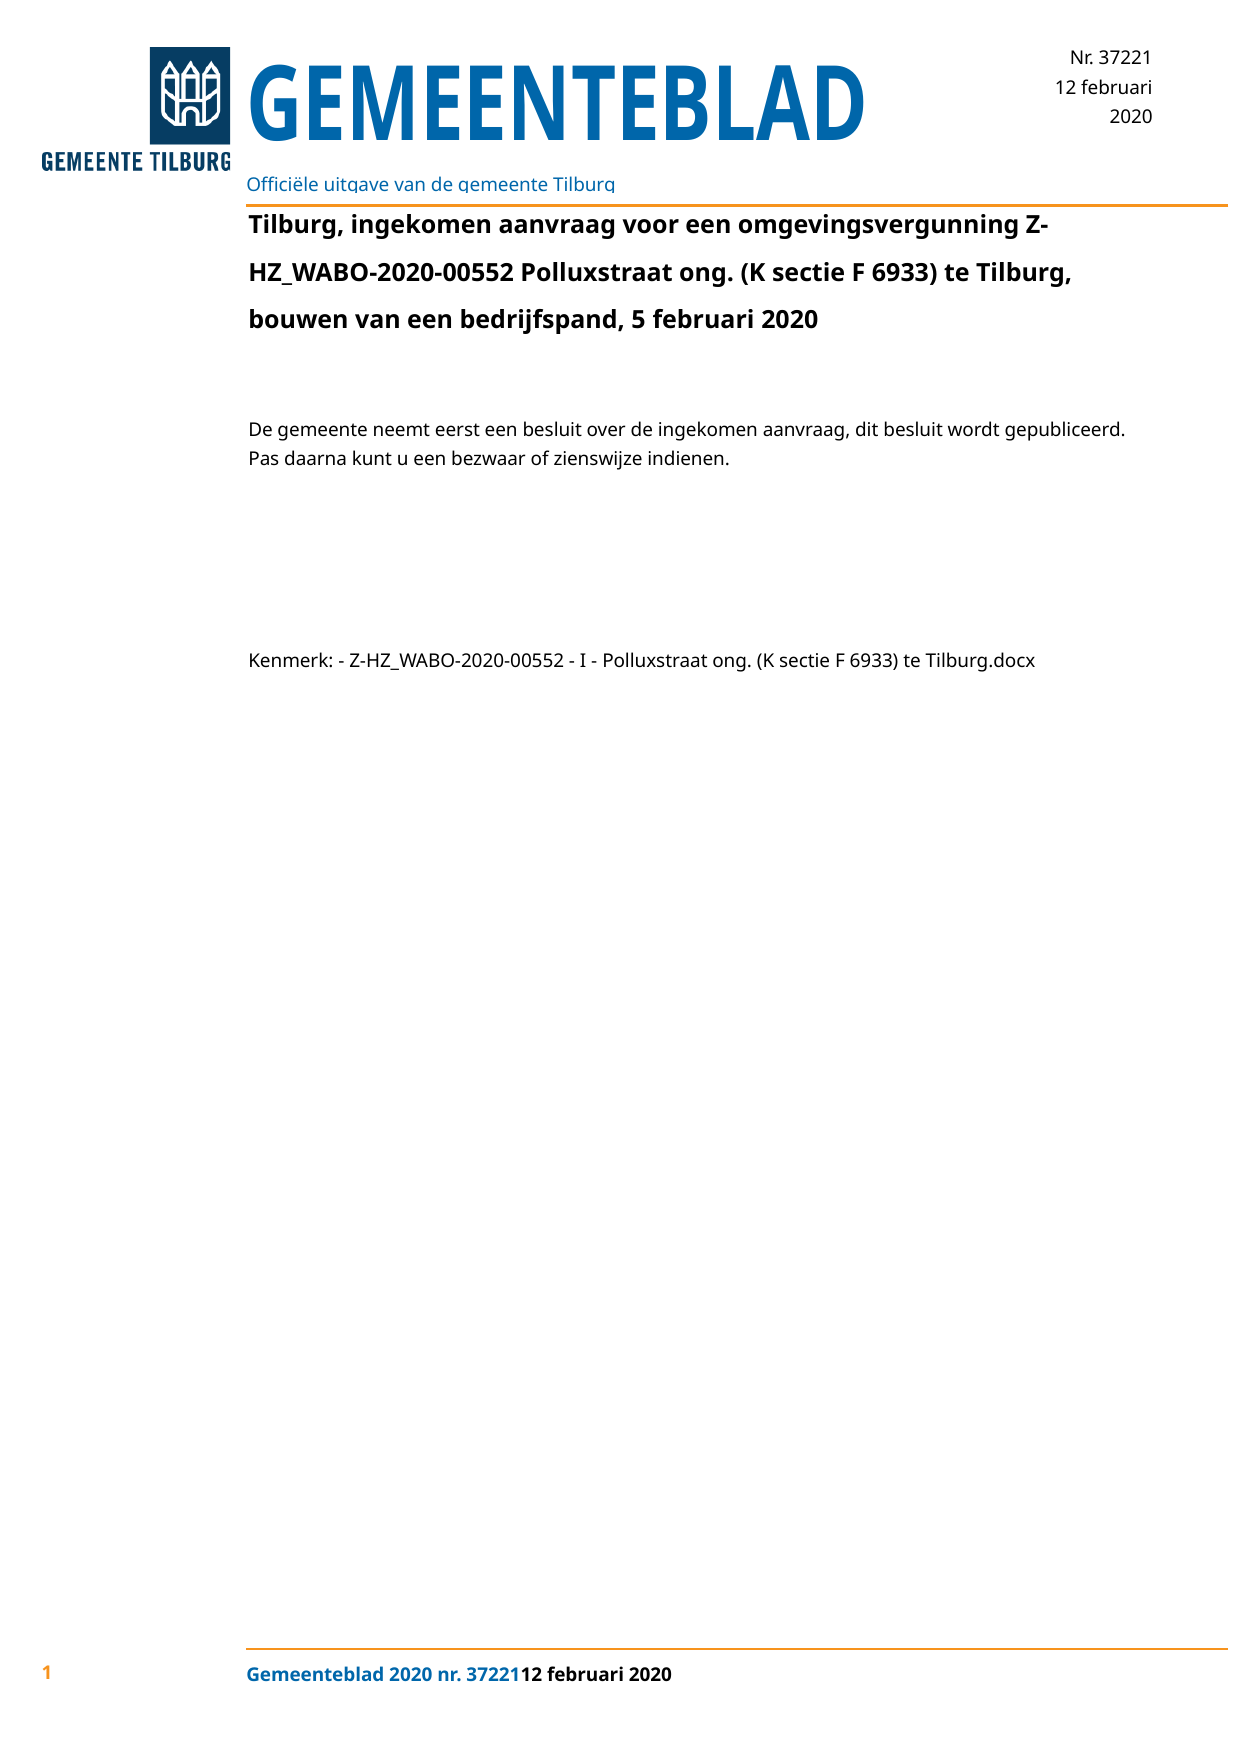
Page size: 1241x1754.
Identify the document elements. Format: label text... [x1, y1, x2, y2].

text Tilburg, ingekomen aanvraag voor een omgevingsvergunning Z-HZ_WABO-2020-00552 Polluxstraat ong. (K sectie F 6933) te Tilburg, bouwen van een bedrijfspand, 5 februari 2020 [248, 207, 1152, 336]
text De gemeente neemt eerst een besluit over de ingekomen aanvraag, dit besluit wordt gepubliceerd. Pas daarna kunt u een bezwaar of zienswijze indienen. [248, 416, 1152, 471]
text Kenmerk: - Z-HZ_WABO-2020-00552 - I - Polluxstraat ong. (K sectie F 6933) te Tilburg.docx [248, 647, 1152, 673]
picture [41, 47, 231, 172]
